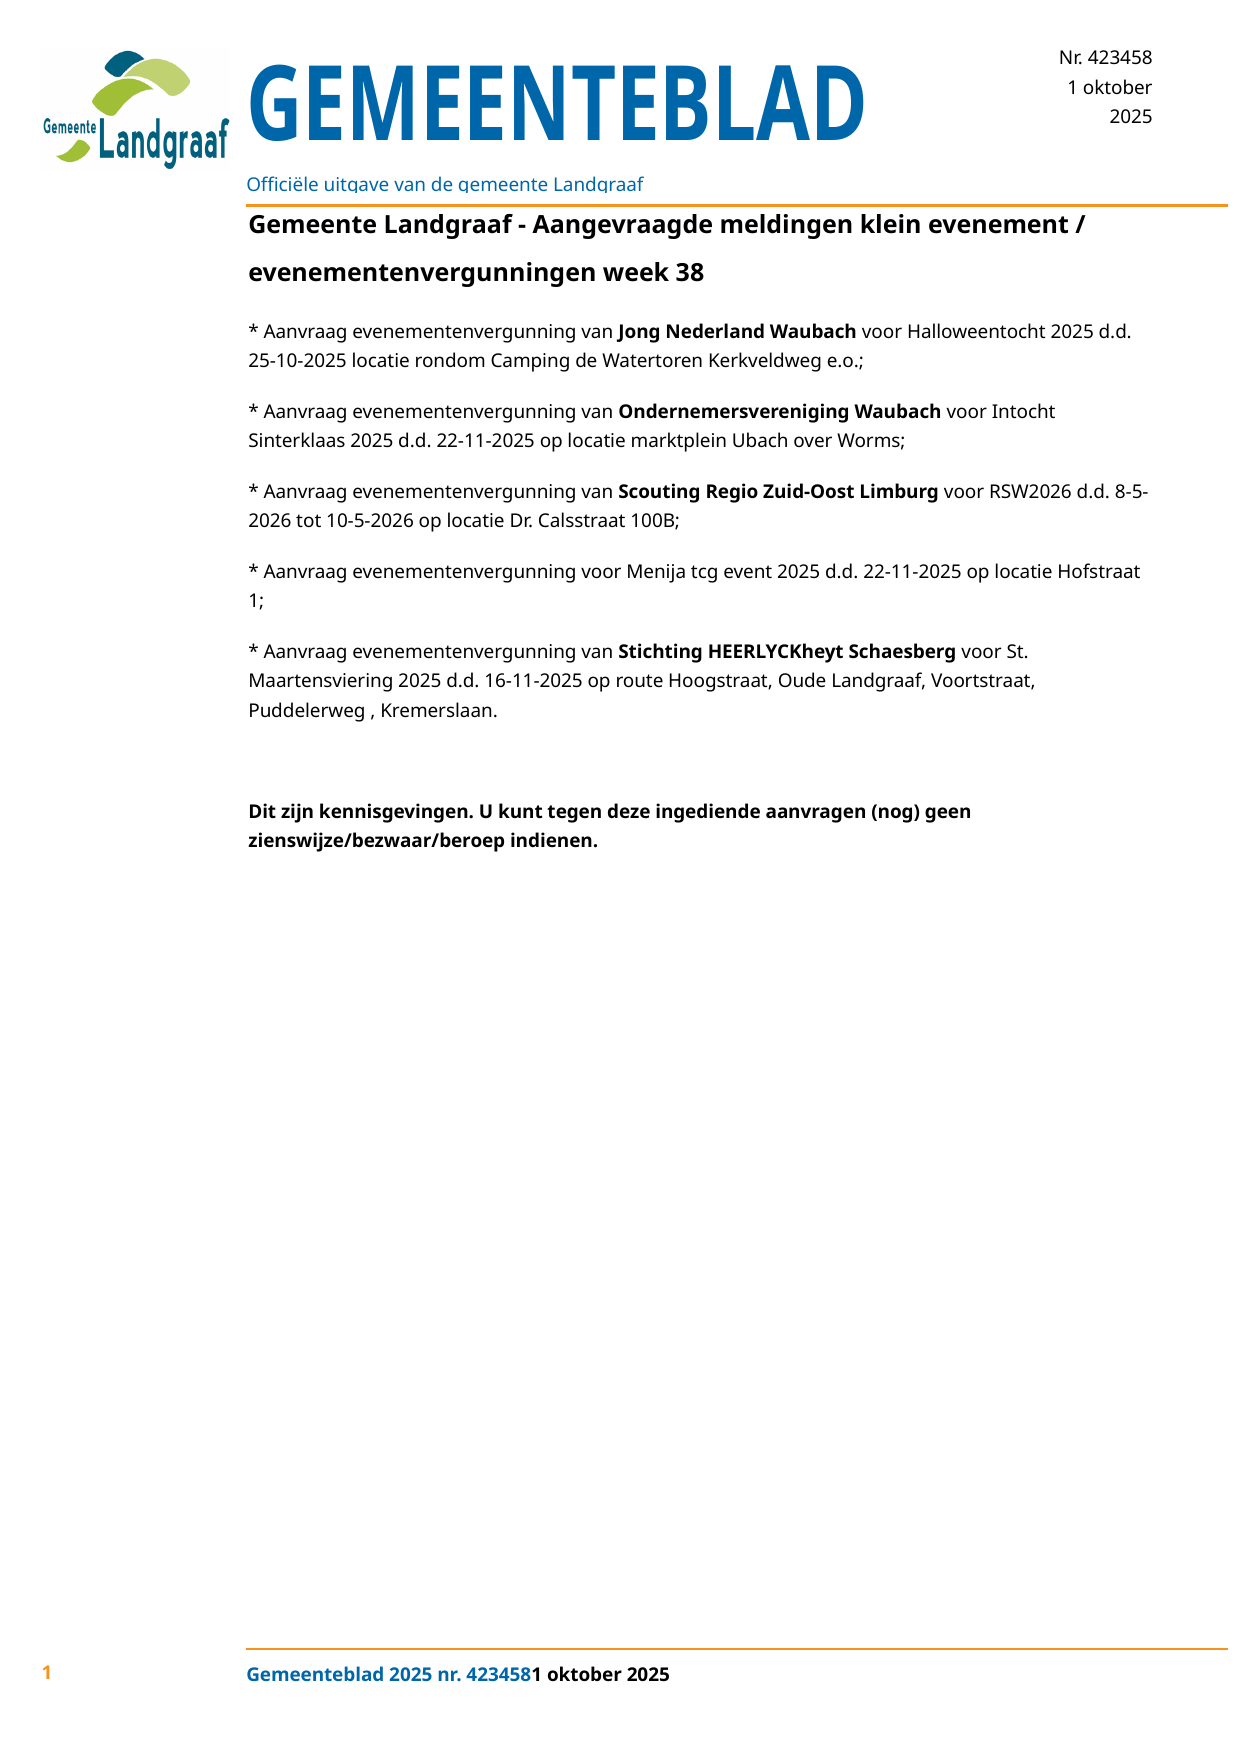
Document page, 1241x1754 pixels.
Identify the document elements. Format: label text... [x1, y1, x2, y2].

text * Aanvraag evenementenvergunning van Scouting Regio Zuid-Oost Limburg voor RSW2026 d.d. 8-5-2026 tot 10-5-2026 op locatie Dr. Calsstraat 100B; [248, 478, 1152, 533]
text * Aanvraag evenementenvergunning van Stichting HEERLYCKheyt Schaesberg voor St. Maartensviering 2025 d.d. 16-11-2025 op route Hoogstraat, Oude Landgraaf, Voortstraat, Puddelerweg , Kremerslaan. [248, 638, 1152, 723]
text Gemeente Landgraaf - Aangevraagde meldingen klein evenement / evenementenvergunningen week 38 [248, 207, 1152, 288]
picture [41, 47, 231, 172]
text * Aanvraag evenementenvergunning van Ondernemersvereniging Waubach voor Intocht Sinterklaas 2025 d.d. 22-11-2025 op locatie marktplein Ubach over Worms; [248, 398, 1152, 453]
text * Aanvraag evenementenvergunning voor Menija tcg event 2025 d.d. 22-11-2025 op locatie Hofstraat 1; [248, 558, 1152, 613]
text * Aanvraag evenementenvergunning van Jong Nederland Waubach voor Halloweentocht 2025 d.d. 25-10-2025 locatie rondom Camping de Watertoren Kerkveldweg e.o.; [248, 318, 1152, 373]
text Dit zijn kennisgevingen. U kunt tegen deze ingediende aanvragen (nog) geen zienswijze/bezwaar/beroep indienen. [248, 798, 1152, 853]
